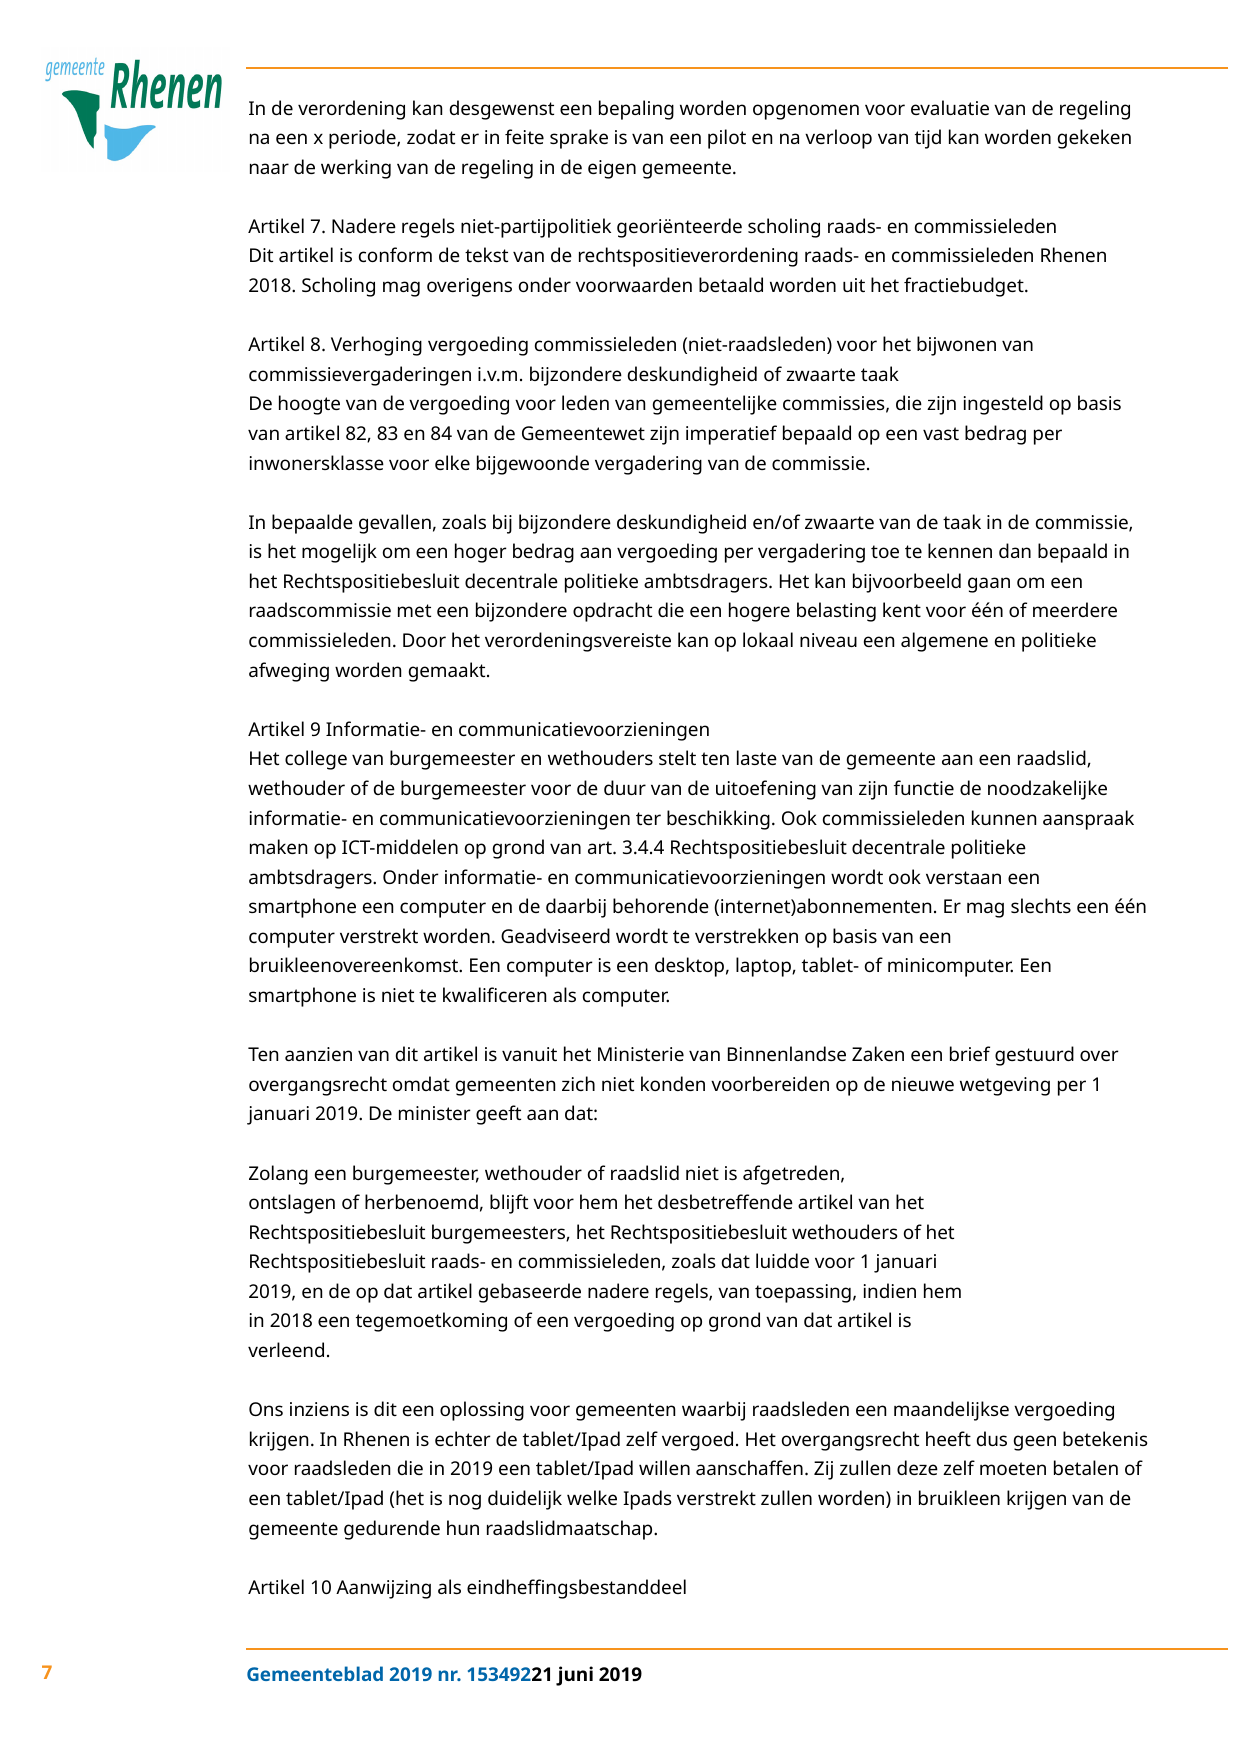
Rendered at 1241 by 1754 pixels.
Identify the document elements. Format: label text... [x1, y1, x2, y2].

text Ons inziens is dit een oplossing voor gemeenten waarbij raadsleden een maandelijkse vergoeding krijgen. In Rhenen is echter de tablet/Ipad zelf vergoed. Het overgangsrecht heeft dus geen betekenis voor raadsleden die in 2019 een tablet/Ipad willen aanschaffen. Zij zullen deze zelf moeten betalen of een tablet/Ipad (het is nog duidelijk welke Ipads verstrekt zullen worden) in bruikleen krijgen van de gemeente gedurende hun raadslidmaatschap. [248, 1396, 1152, 1541]
text ontslagen of herbenoemd, blijft voor hem het desbetreffende artikel van het [248, 1189, 1152, 1215]
text In de verordening kan desgewenst een bepaling worden opgenomen voor evaluatie van de regeling na een x periode, zodat er in feite sprake is van een pilot en na verloop van tijd kan worden gekeken naar de werking van de regeling in de eigen gemeente. [248, 95, 1152, 180]
text verleend. [248, 1337, 1152, 1363]
text in 2018 een tegemoetkoming of een vergoeding op grond van dat artikel is [248, 1308, 1152, 1333]
text Artikel 10 Aanwijzing als eindheffingsbestanddeel [248, 1574, 1152, 1600]
text Ten aanzien van dit artikel is vanuit het Ministerie van Binnenlandse Zaken een brief gestuurd over overgangsrecht omdat gemeenten zich niet konden voorbereiden op de nieuwe wetgeving per 1 januari 2019. De minister geeft aan dat: [248, 1041, 1152, 1126]
text Dit artikel is conform de tekst van de rechtspositieverordening raads- en commissieleden Rhenen 2018. Scholing mag overigens onder voorwaarden betaald worden uit het fractiebudget. [248, 243, 1152, 298]
text Artikel 8. Verhoging vergoeding commissieleden (niet-raadsleden) voor het bijwonen van commissievergaderingen i.v.m. bijzondere deskundigheid of zwaarte taak [248, 331, 1152, 387]
picture [41, 47, 231, 172]
text Rechtspositiebesluit burgemeesters, het Rechtspositiebesluit wethouders of het [248, 1219, 1152, 1245]
text Artikel 9 Informatie- en communicatievoorzieningen [248, 716, 1152, 742]
text Artikel 7. Nadere regels niet-partijpolitiek georiënteerde scholing raads- en commissieleden [248, 213, 1152, 239]
text Rechtspositiebesluit raads- en commissieleden, zoals dat luidde voor 1 januari [248, 1248, 1152, 1274]
text Het college van burgemeester en wethouders stelt ten laste van de gemeente aan een raadslid, wethouder of de burgemeester voor de duur van de uitoefening van zijn functie de noodzakelijke informatie- en communicatievoorzieningen ter beschikking. Ook commissieleden kunnen aanspraak maken op ICT-middelen op grond van art. 3.4.4 Rechtspositiebesluit decentrale politieke ambtsdragers. Onder informatie- en communicatievoorzieningen wordt ook verstaan een smartphone een computer en de daarbij behorende (internet)abonnementen. Er mag slechts een één computer verstrekt worden. Geadviseerd wordt te verstrekken op basis van een bruikleenovereenkomst. Een computer is een desktop, laptop, tablet- of minicomputer. Een smartphone is niet te kwalificeren als computer. [248, 746, 1152, 1008]
text 2019, en de op dat artikel gebaseerde nadere regels, van toepassing, indien hem [248, 1278, 1152, 1304]
text Zolang een burgemeester, wethouder of raadslid niet is afgetreden, [248, 1160, 1152, 1186]
text De hoogte van de vergoeding voor leden van gemeentelijke commissies, die zijn ingesteld op basis van artikel 82, 83 en 84 van de Gemeentewet zijn imperatief bepaald op een vast bedrag per inwonersklasse voor elke bijgewoonde vergadering van de commissie. [248, 391, 1152, 476]
text In bepaalde gevallen, zoals bij bijzondere deskundigheid en/of zwaarte van de taak in de commissie, is het mogelijk om een hoger bedrag aan vergoeding per vergadering toe te kennen dan bepaald in het Rechtspositiebesluit decentrale politieke ambtsdragers. Het kan bijvoorbeeld gaan om een raadscommissie met een bijzondere opdracht die een hogere belasting kent voor één of meerdere commissieleden. Door het verordeningsvereiste kan op lokaal niveau een algemene en politieke afweging worden gemaakt. [248, 509, 1152, 683]
